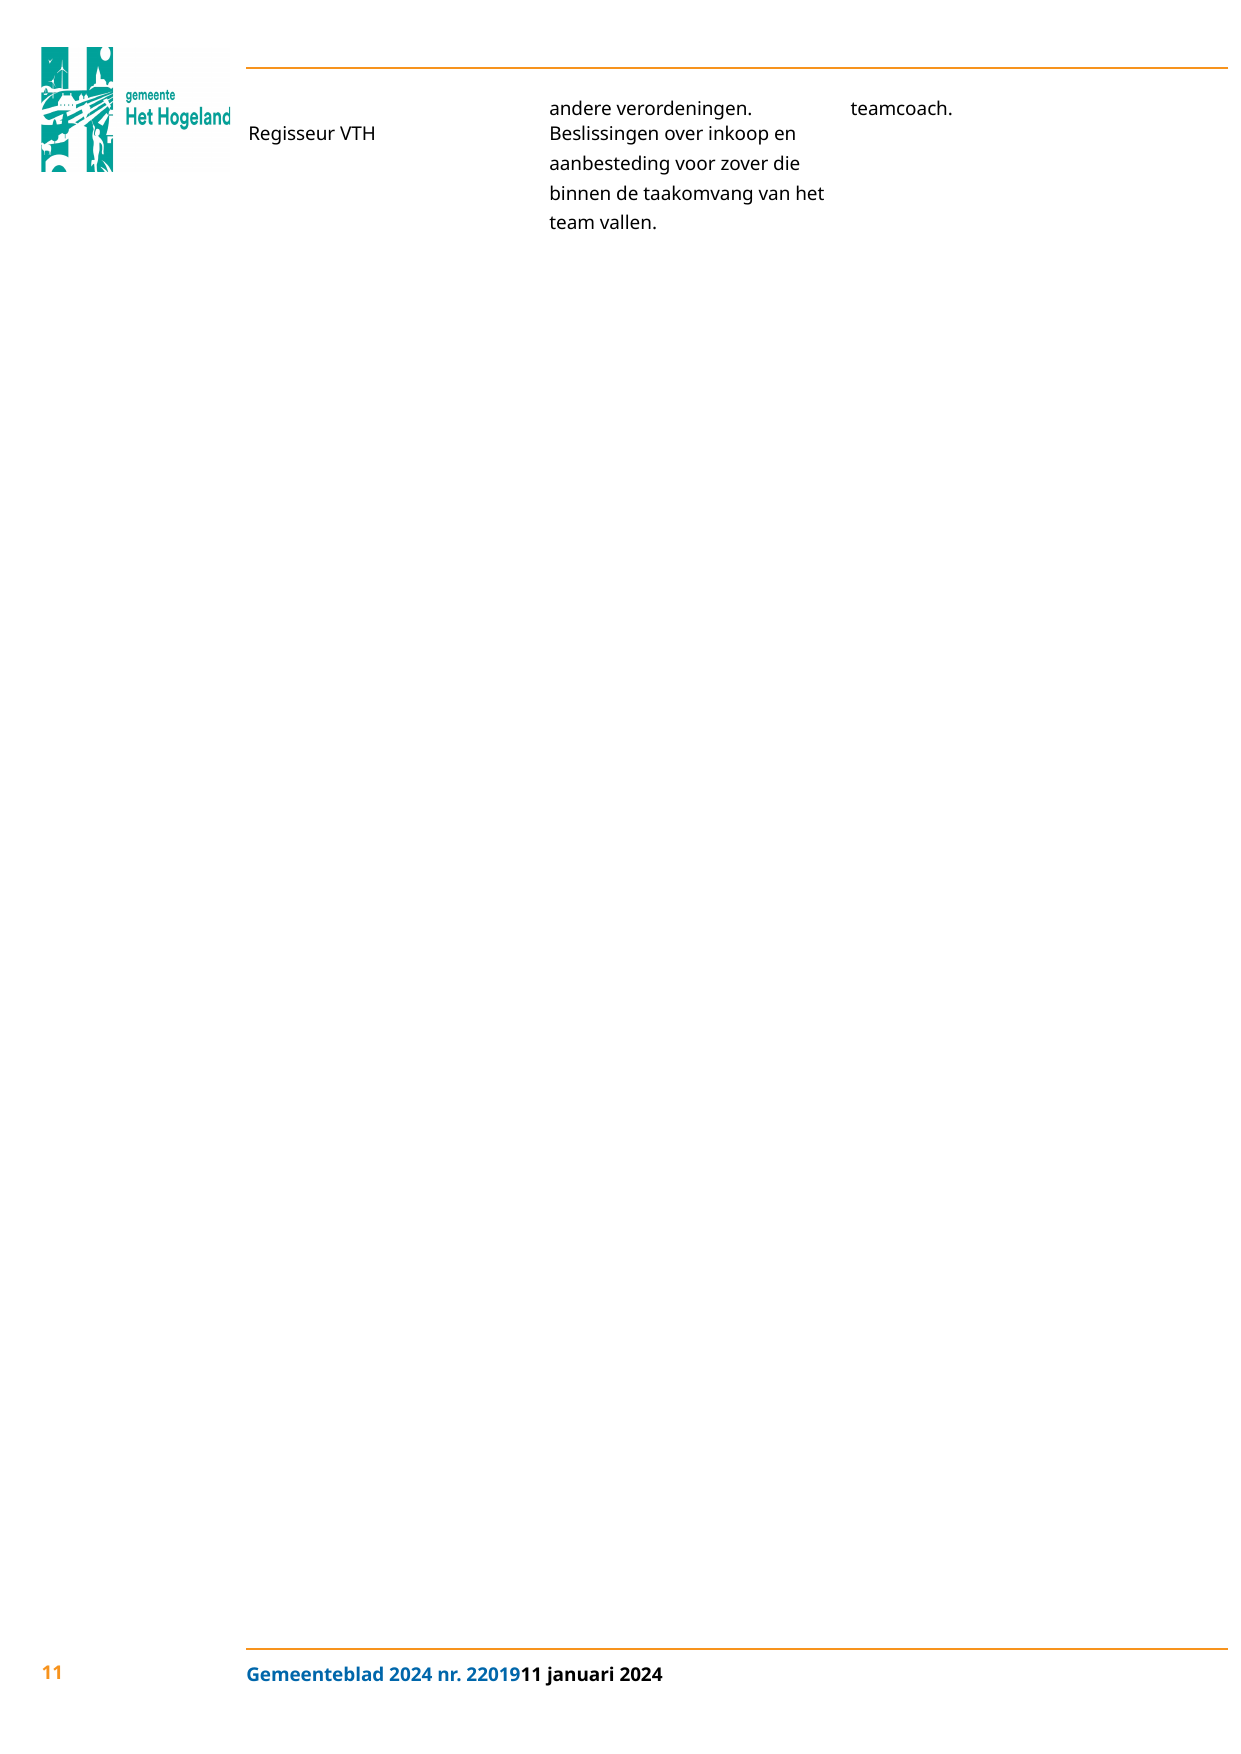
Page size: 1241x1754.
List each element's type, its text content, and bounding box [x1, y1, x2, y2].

table_cell [850, 121, 1152, 235]
table_cell Regisseur VTH [248, 121, 549, 235]
table_cell andere verordeningen. [549, 95, 850, 121]
picture [41, 47, 231, 172]
table_cell Beslissingen over inkoop en aanbesteding voor zover die binnen de taakomvang van het team vallen. [549, 121, 850, 235]
table_cell teamcoach. [850, 95, 1152, 121]
table_cell [248, 95, 549, 121]
